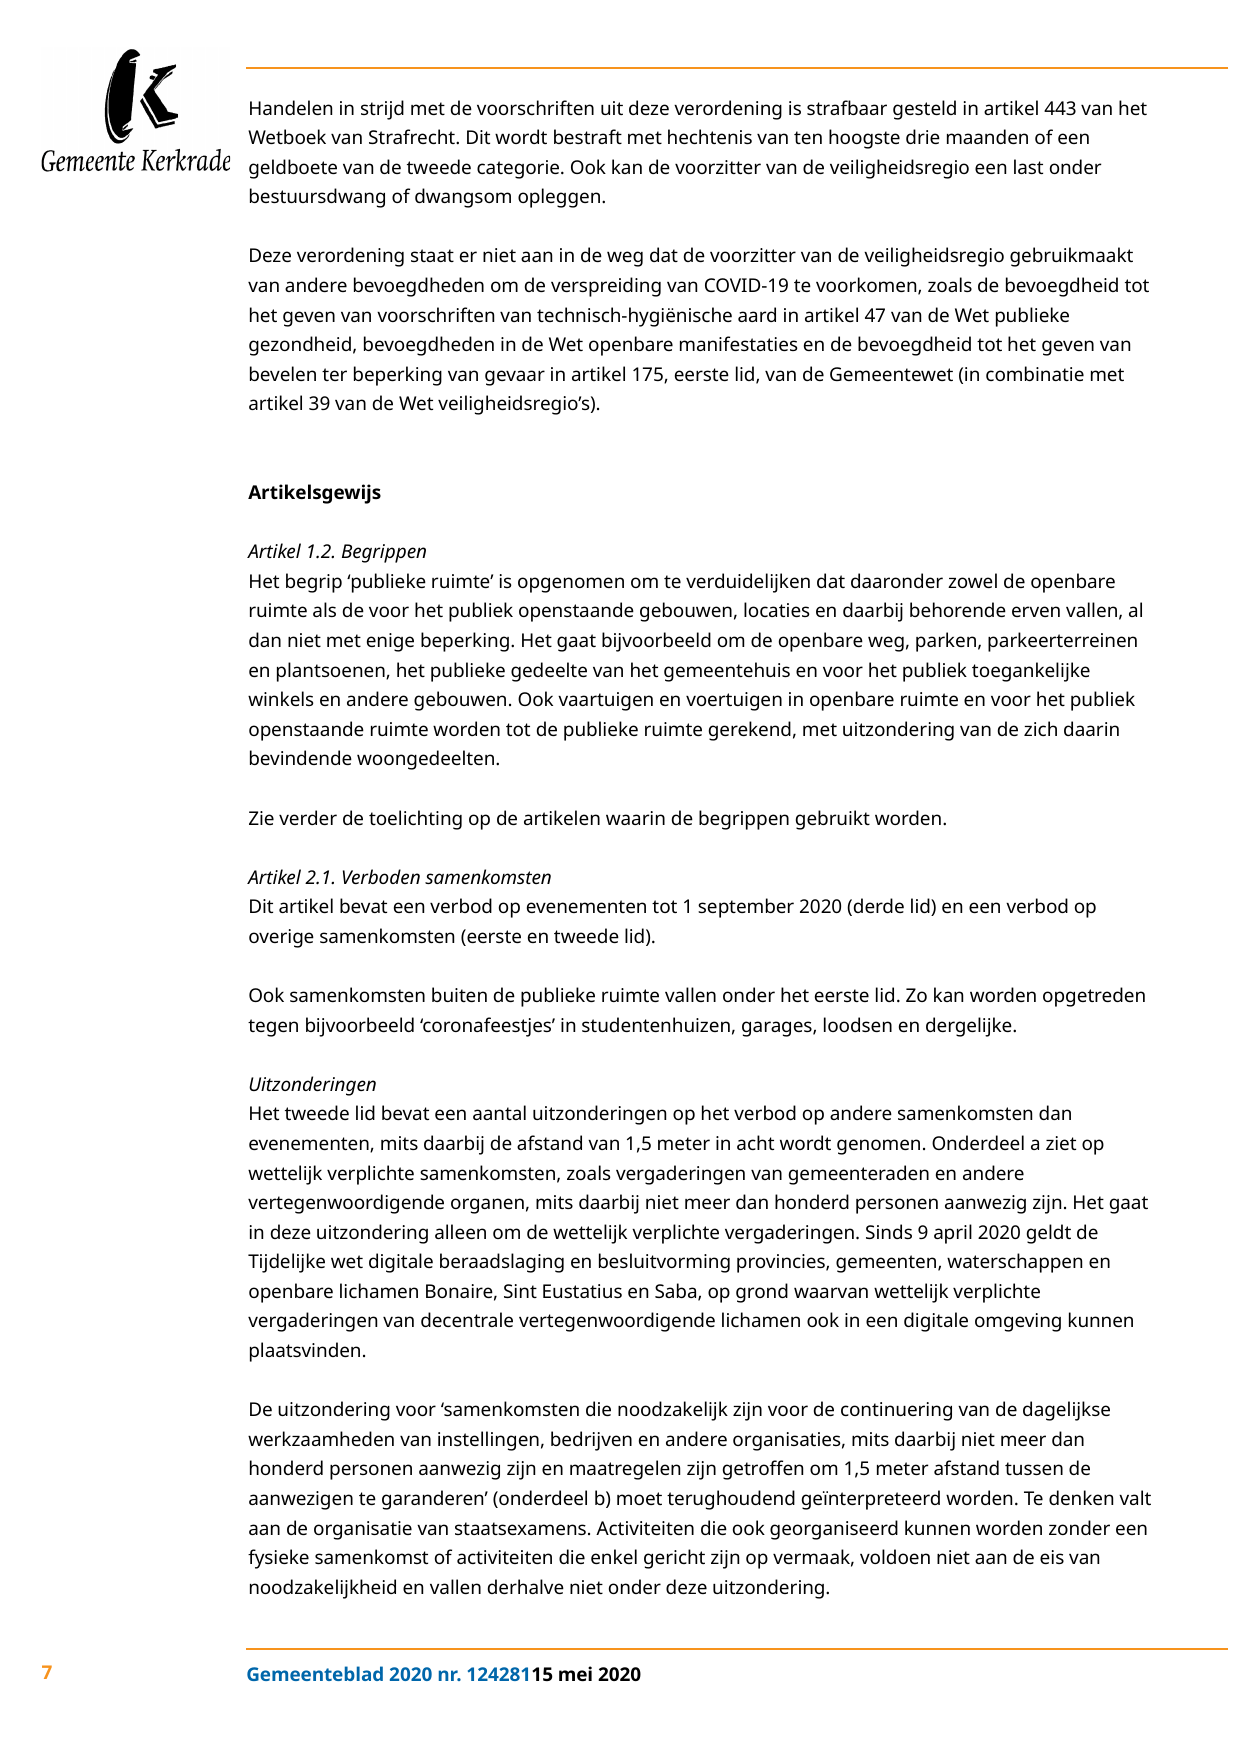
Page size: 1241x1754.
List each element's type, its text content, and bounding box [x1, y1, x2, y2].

text Ook samenkomsten buiten de publieke ruimte vallen onder het eerste lid. Zo kan worden opgetreden tegen bijvoorbeeld ‘coronafeestjes’ in studentenhuizen, garages, loodsen en dergelijke. [248, 982, 1152, 1038]
text Zie verder de toelichting op de artikelen waarin de begrippen gebruikt worden. [248, 805, 1152, 831]
text Artikel 2.1. Verboden samenkomsten [248, 864, 1152, 890]
text Handelen in strijd met de voorschriften uit deze verordening is strafbaar gesteld in artikel 443 van het Wetboek van Strafrecht. Dit wordt bestraft met hechtenis van ten hoogste drie maanden of een geldboete van de tweede categorie. Ook kan de voorzitter van de veiligheidsregio een last onder bestuursdwang of dwangsom opleggen. [248, 95, 1152, 209]
text Deze verordening staat er niet aan in de weg dat de voorzitter van de veiligheidsregio gebruikmaakt van andere bevoegdheden om de verspreiding van COVID-19 te voorkomen, zoals de bevoegdheid tot het geven van voorschriften van technisch-hygiënische aard in artikel 47 van de Wet publieke gezondheid, bevoegdheden in de Wet openbare manifestaties en de bevoegdheid tot het geven van bevelen ter beperking van gevaar in artikel 175, eerste lid, van de Gemeentewet (in combinatie met artikel 39 van de Wet veiligheidsregio’s). [248, 243, 1152, 416]
text Dit artikel bevat een verbod op evenementen tot 1 september 2020 (derde lid) en een verbod op overige samenkomsten (eerste en tweede lid). [248, 893, 1152, 949]
picture [41, 47, 231, 172]
text De uitzondering voor ‘samenkomsten die noodzakelijk zijn voor de continuering van de dagelijkse werkzaamheden van instellingen, bedrijven en andere organisaties, mits daarbij niet meer dan honderd personen aanwezig zijn en maatregelen zijn getroffen om 1,5 meter afstand tussen de aanwezigen te garanderen’ (onderdeel b) moet terughoudend geïnterpreteerd worden. Te denken valt aan de organisatie van staatsexamens. Activiteiten die ook georganiseerd kunnen worden zonder een fysieke samenkomst of activiteiten die enkel gericht zijn op vermaak, voldoen niet aan de eis van noodzakelijkheid en vallen derhalve niet onder deze uitzondering. [248, 1396, 1152, 1600]
text Artikel 1.2. Begrippen [248, 538, 1152, 564]
text Uitzonderingen [248, 1071, 1152, 1097]
text Artikelsgewijs [248, 479, 1152, 505]
text Het begrip ‘publieke ruimte’ is opgenomen om te verduidelijken dat daaronder zowel de openbare ruimte als de voor het publiek openstaande gebouwen, locaties en daarbij behorende erven vallen, al dan niet met enige beperking. Het gaat bijvoorbeeld om de openbare weg, parken, parkeerterreinen en plantsoenen, het publieke gedeelte van het gemeentehuis en voor het publiek toegankelijke winkels en andere gebouwen. Ook vaartuigen en voertuigen in openbare ruimte en voor het publiek openstaande ruimte worden tot de publieke ruimte gerekend, met uitzondering van de zich daarin bevindende woongedeelten. [248, 568, 1152, 771]
text Het tweede lid bevat een aantal uitzonderingen op het verbod op andere samenkomsten dan evenementen, mits daarbij de afstand van 1,5 meter in acht wordt genomen. Onderdeel a ziet op wettelijk verplichte samenkomsten, zoals vergaderingen van gemeenteraden en andere vertegenwoordigende organen, mits daarbij niet meer dan honderd personen aanwezig zijn. Het gaat in deze uitzondering alleen om de wettelijk verplichte vergaderingen. Sinds 9 april 2020 geldt de Tijdelijke wet digitale beraadslaging en besluitvorming provincies, gemeenten, waterschappen en openbare lichamen Bonaire, Sint Eustatius en Saba, op grond waarvan wettelijk verplichte vergaderingen van decentrale vertegenwoordigende lichamen ook in een digitale omgeving kunnen plaatsvinden. [248, 1101, 1152, 1363]
